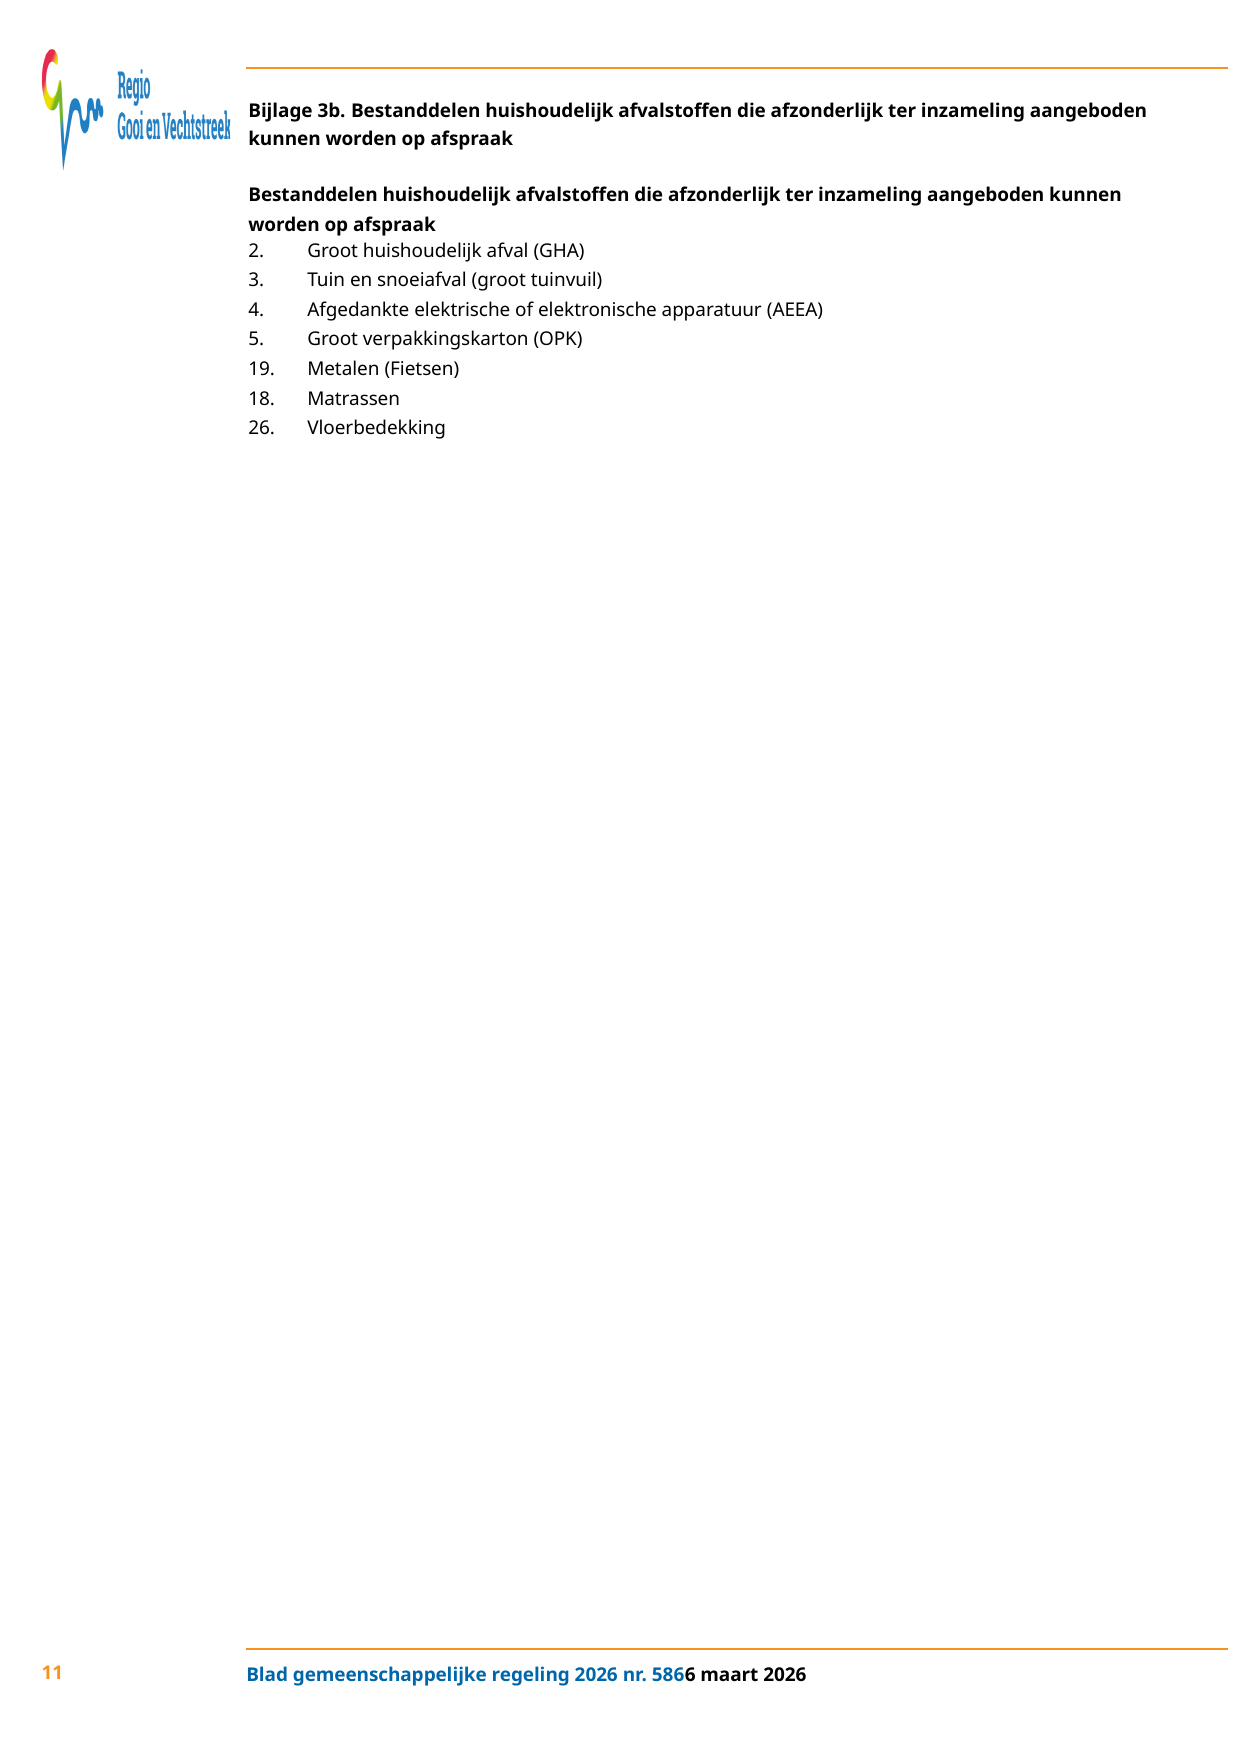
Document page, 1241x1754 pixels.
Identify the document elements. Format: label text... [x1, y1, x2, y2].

picture [41, 47, 231, 172]
table_header Bestanddelen huishoudelijk afvalstoffen die afzonderlijk ter inzameling aangeboden kunnen worden op afspraak [248, 181, 1152, 237]
text Bijlage 3b. Bestanddelen huishoudelijk afvalstoffen die afzonderlijk ter inzameling aangeboden kunnen worden op afspraak [248, 95, 1152, 152]
table_cell Groot huishoudelijk afval (GHA) Tuin en snoeiafval (groot tuinvuil) Afgedankte elektrische of elektronische apparatuur (AEEA) Groot verpakkingskarton (OPK) Metalen (Fietsen) Matrassen Vloerbedekking [248, 237, 1152, 440]
